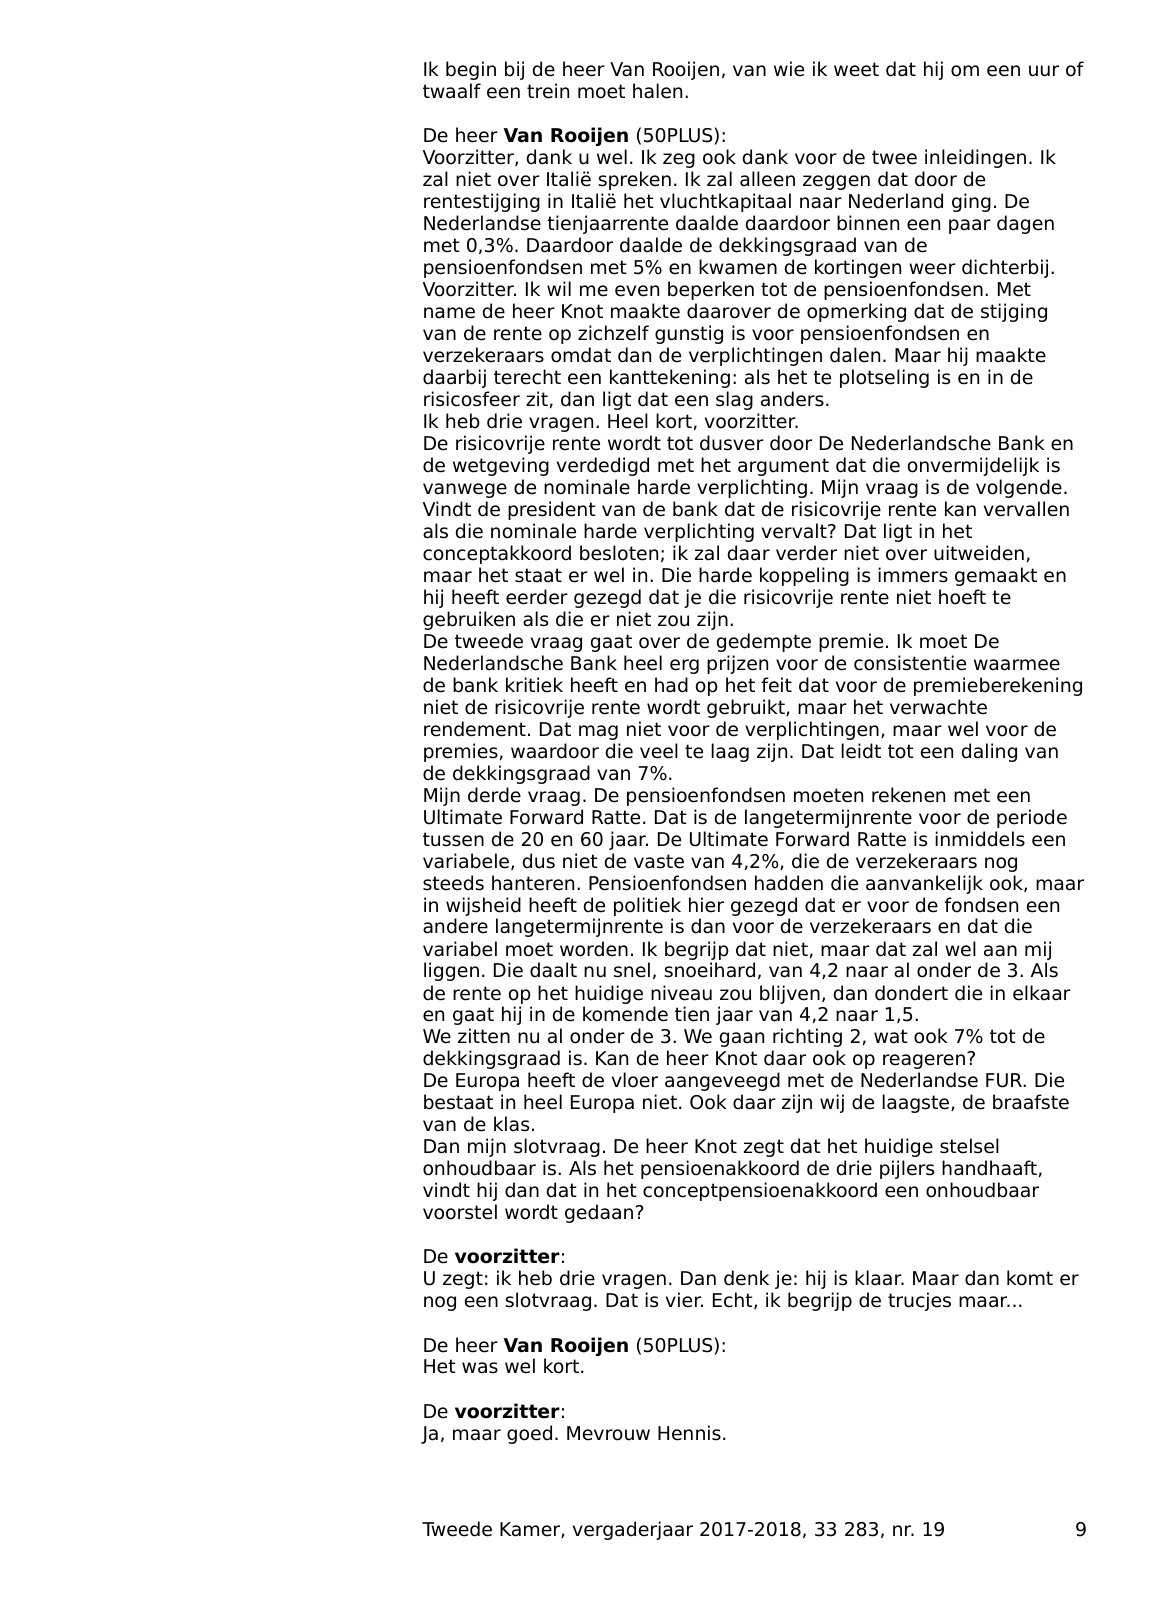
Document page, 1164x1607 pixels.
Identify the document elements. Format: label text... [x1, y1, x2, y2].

text De risicovrije rente wordt tot dusver door De Nederlandsche Bank en de wetgeving verdedigd met het argument dat die onvermijdelijk is vanwege de nominale harde verplichting. Mijn vraag is de volgende. Vindt de president van de bank dat de risicovrije rente kan vervallen als die nominale harde verplichting vervalt? Dat ligt in het conceptakkoord besloten; ik zal daar verder niet over uitweiden, maar het staat er wel in. Die harde koppeling is immers gemaakt en hij heeft eerder gezegd dat je die risicovrije rente niet hoeft te gebruiken als die er niet zou zijn. [422, 433, 1087, 631]
text Het was wel kort. [422, 1356, 1087, 1378]
text Dan mijn slotvraag. De heer Knot zegt dat het huidige stelsel onhoudbaar is. Als het pensioenakkoord de drie pijlers handhaaft, vindt hij dan dat in het conceptpensioenakkoord een onhoudbaar voorstel wordt gedaan? [422, 1136, 1087, 1224]
text We zitten nu al onder de 3. We gaan richting 2, wat ook 7% tot de dekkingsgraad is. Kan de heer Knot daar ook op reageren? [422, 1026, 1087, 1070]
text De tweede vraag gaat over de gedempte premie. Ik moet De Nederlandsche Bank heel erg prijzen voor de consistentie waarmee de bank kritiek heeft en had op het feit dat voor de premieberekening niet de risicovrije rente wordt gebruikt, maar het verwachte rendement. Dat mag niet voor de verplichtingen, maar wel voor de premies, waardoor die veel te laag zijn. Dat leidt tot een daling van de dekkingsgraad van 7%. [422, 631, 1087, 784]
text Mijn derde vraag. De pensioenfondsen moeten rekenen met een Ultimate Forward Ratte. Dat is de langetermijnrente voor de periode tussen de 20 en 60 jaar. De Ultimate Forward Ratte is inmiddels een variabele, dus niet de vaste van 4,2%, die de verzekeraars nog steeds hanteren. Pensioenfondsen hadden die aanvankelijk ook, maar in wijsheid heeft de politiek hier gezegd dat er voor de fondsen een andere langetermijnrente is dan voor de verzekeraars en dat die variabel moet worden. Ik begrijp dat niet, maar dat zal wel aan mij liggen. Die daalt nu snel, snoeihard, van 4,2 naar al onder de 3. Als de rente op het huidige niveau zou blijven, dan dondert die in elkaar en gaat hij in de komende tien jaar van 4,2 naar 1,5. [422, 784, 1087, 1026]
text Voorzitter, dank u wel. Ik zeg ook dank voor de twee inleidingen. Ik zal niet over Italië spreken. Ik zal alleen zeggen dat door de rentestijging in Italië het vluchtkapitaal naar Nederland ging. De Nederlandse tienjaarrente daalde daardoor binnen een paar dagen met 0,3%. Daardoor daalde de dekkingsgraad van de pensioenfondsen met 5% en kwamen de kortingen weer dichterbij. [422, 147, 1087, 279]
text De heer Van Rooijen (50PLUS): [422, 125, 1087, 147]
text U zegt: ik heb drie vragen. Dan denk je: hij is klaar. Maar dan komt er nog een slotvraag. Dat is vier. Echt, ik begrijp de trucjes maar... [422, 1268, 1087, 1312]
text Voorzitter. Ik wil me even beperken tot de pensioenfondsen. Met name de heer Knot maakte daarover de opmerking dat de stijging van de rente op zichzelf gunstig is voor pensioenfondsen en verzekeraars omdat dan de verplichtingen dalen. Maar hij maakte daarbij terecht een kanttekening: als het te plotseling is en in de risicosfeer zit, dan ligt dat een slag anders. [422, 279, 1087, 411]
text Ik begin bij de heer Van Rooijen, van wie ik weet dat hij om een uur of twaalf een trein moet halen. [422, 59, 1087, 103]
text De voorzitter: [422, 1246, 1087, 1268]
text De heer Van Rooijen (50PLUS): [422, 1334, 1087, 1356]
text De Europa heeft de vloer aangeveegd met de Nederlandse FUR. Die bestaat in heel Europa niet. Ook daar zijn wij de laagste, de braafste van de klas. [422, 1070, 1087, 1136]
text Ik heb drie vragen. Heel kort, voorzitter. [422, 411, 1087, 433]
text De voorzitter: [422, 1401, 1087, 1423]
text Ja, maar goed. Mevrouw Hennis. [422, 1423, 1087, 1444]
